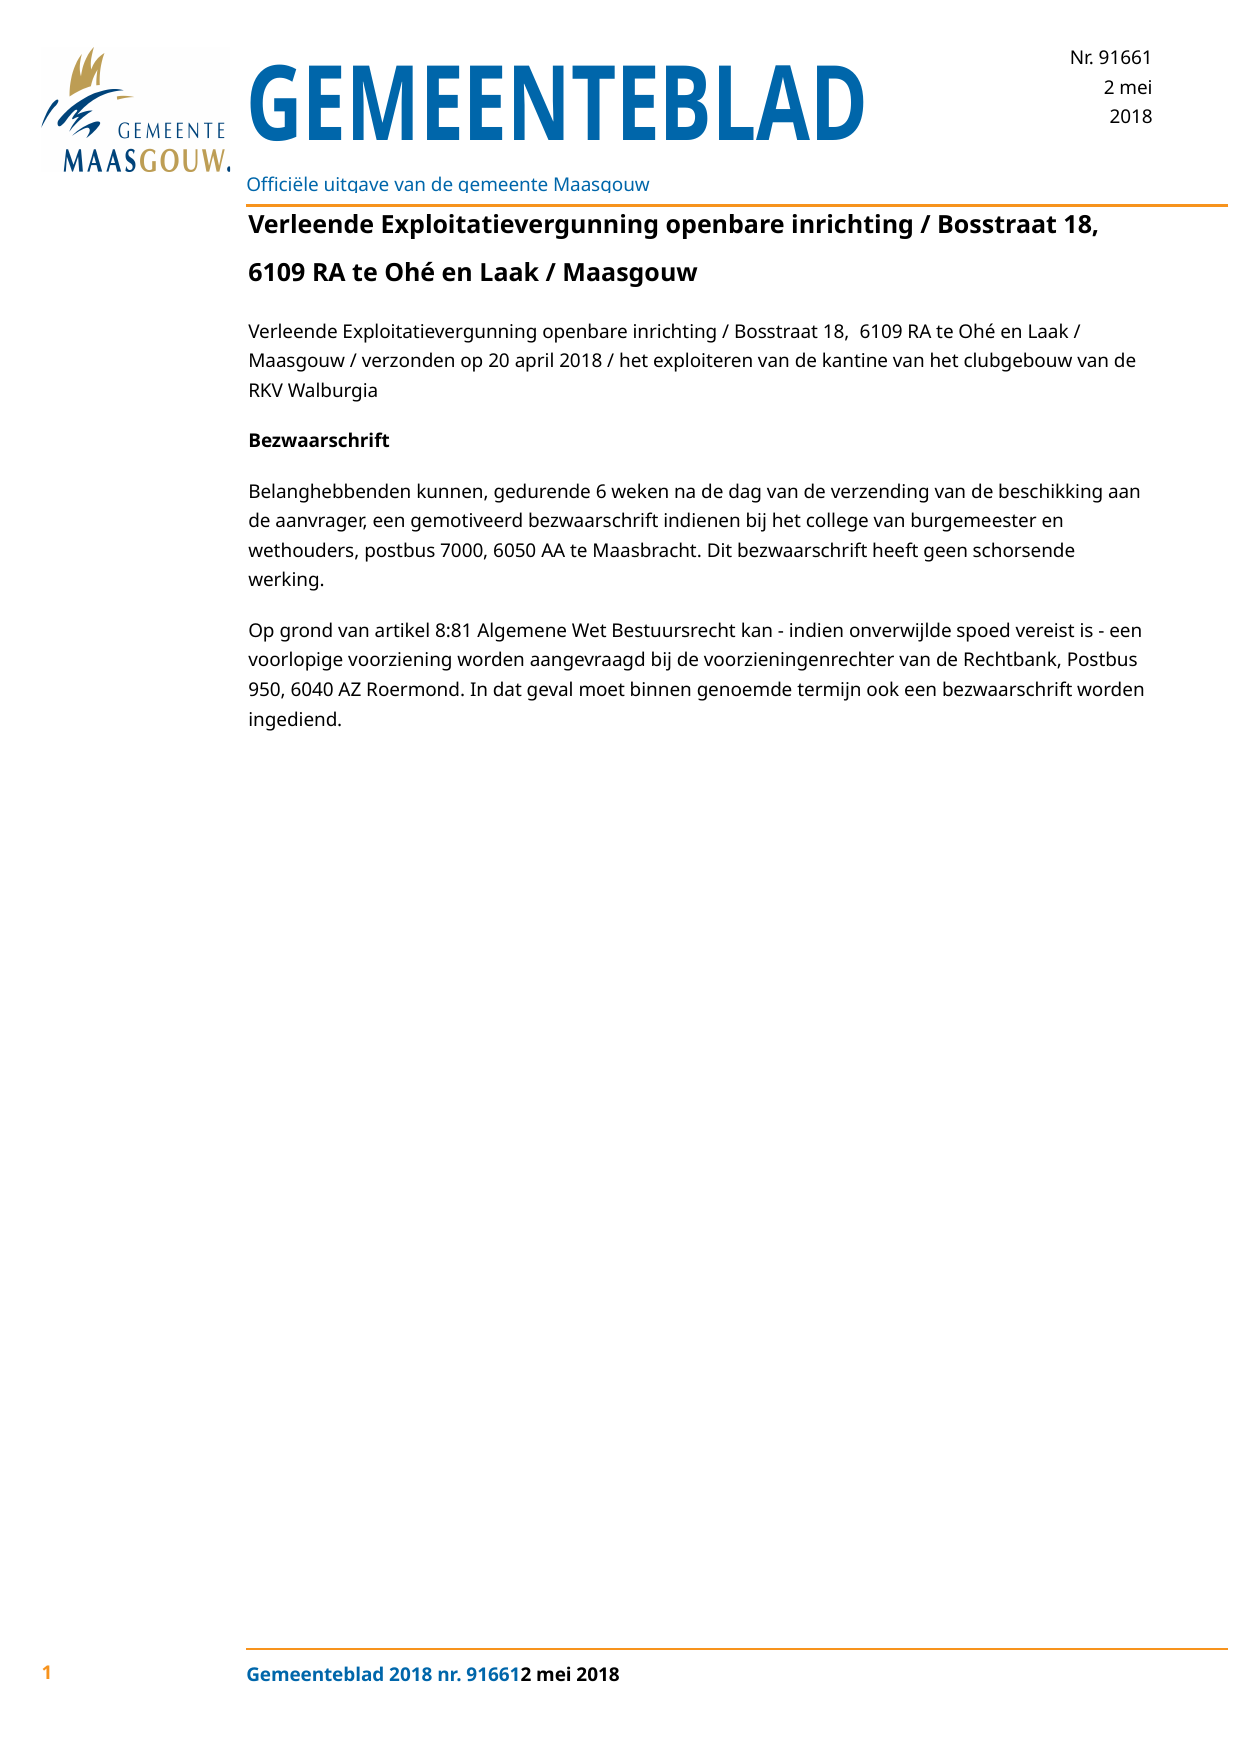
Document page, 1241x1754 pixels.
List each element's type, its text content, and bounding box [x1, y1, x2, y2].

text Bezwaarschrift [248, 427, 1152, 453]
text Op grond van artikel 8:81 Algemene Wet Bestuursrecht kan - indien onverwijlde spoed vereist is - een voorlopige voorziening worden aangevraagd bij de voorzieningenrechter van de Rechtbank, Postbus 950, 6040 AZ Roermond. In dat geval moet binnen genoemde termijn ook een bezwaarschrift worden ingediend. [248, 617, 1152, 732]
text Verleende Exploitatievergunning openbare inrichting / Bosstraat 18, 6109 RA te Ohé en Laak / Maasgouw / verzonden op 20 april 2018 / het exploiteren van de kantine van het clubgebouw van de RKV Walburgia [248, 318, 1152, 403]
text Belanghebbenden kunnen, gedurende 6 weken na de dag van de verzending van de beschikking aan de aanvrager, een gemotiveerd bezwaarschrift indienen bij het college van burgemeester en wethouders, postbus 7000, 6050 AA te Maasbracht. Dit bezwaarschrift heeft geen schorsende werking. [248, 478, 1152, 592]
text Verleende Exploitatievergunning openbare inrichting / Bosstraat 18, 6109 RA te Ohé en Laak / Maasgouw [248, 207, 1152, 288]
picture [41, 47, 231, 172]
